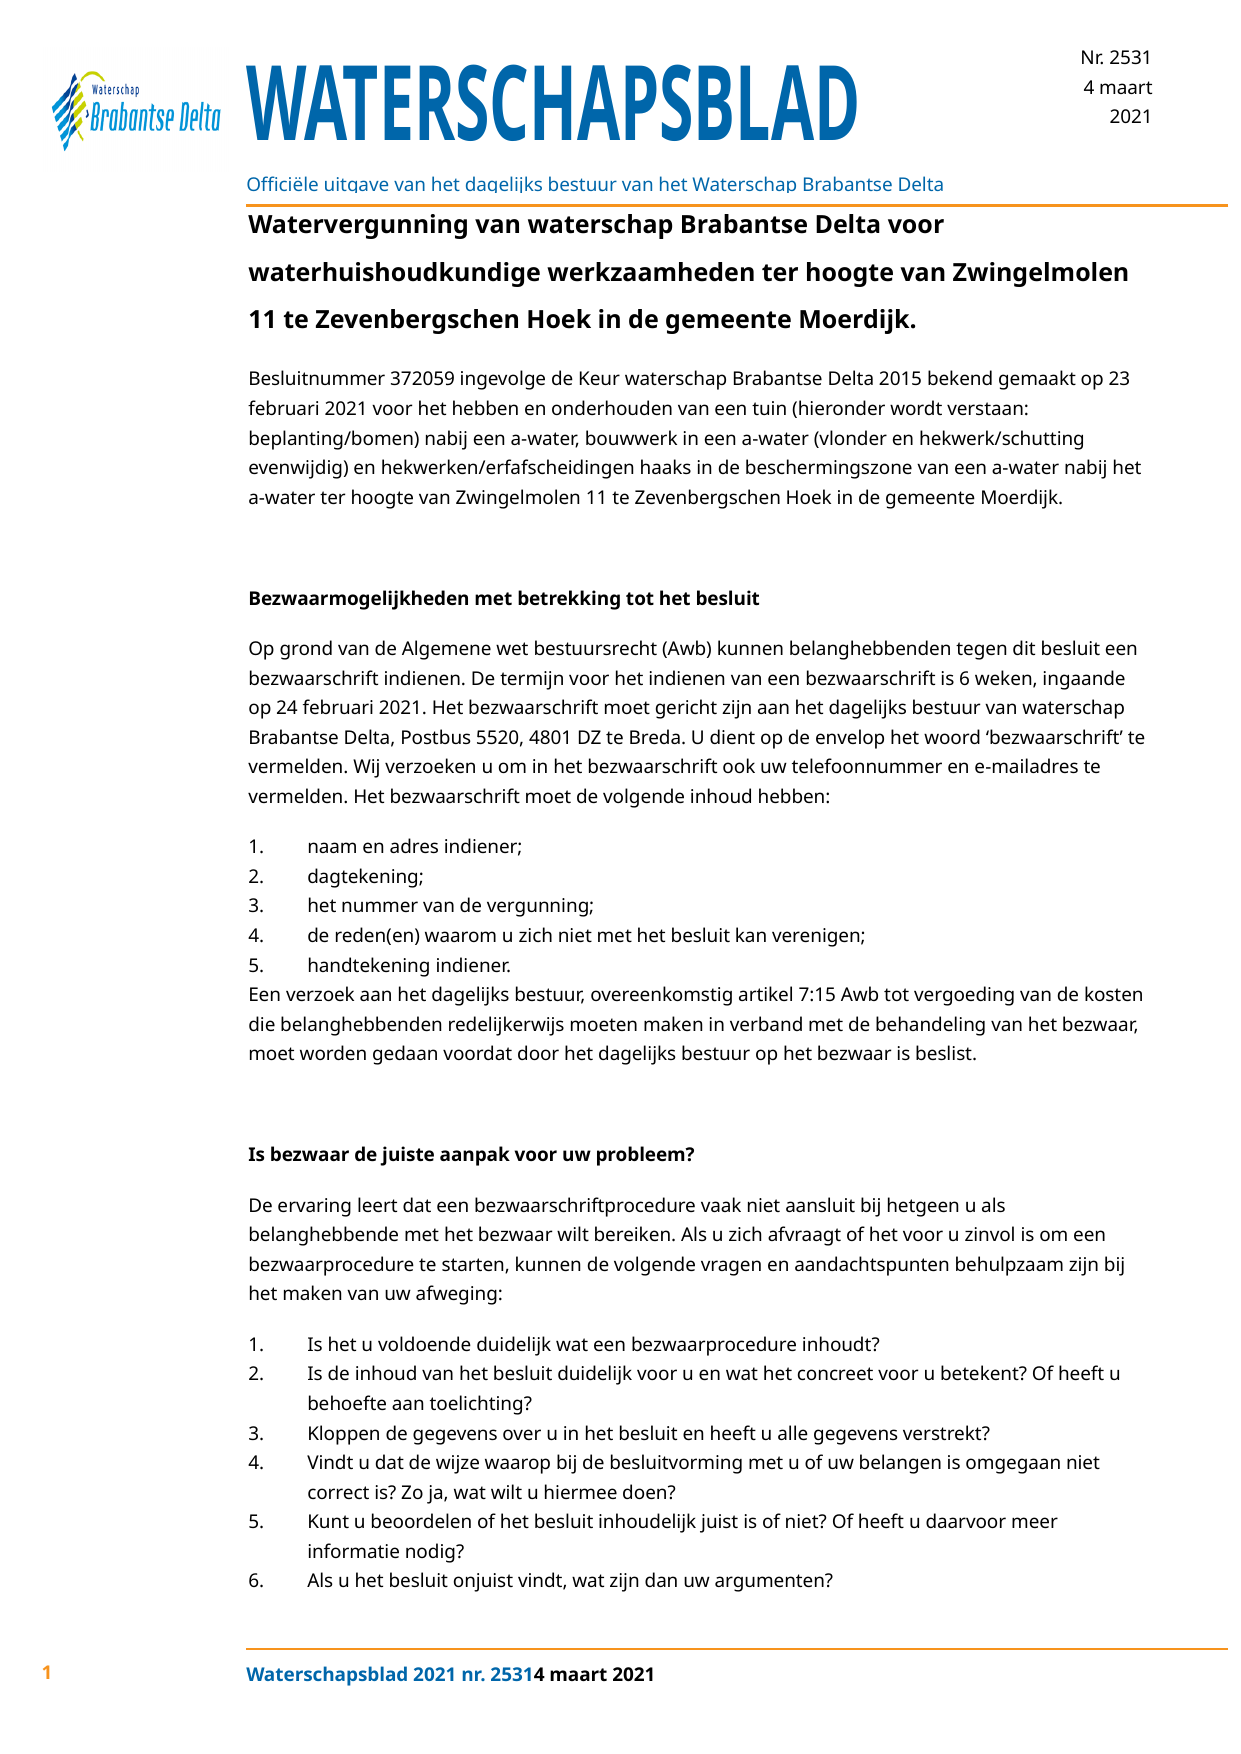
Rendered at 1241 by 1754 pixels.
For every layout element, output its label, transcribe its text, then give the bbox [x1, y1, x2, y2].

picture [41, 47, 231, 172]
text De ervaring leert dat een bezwaarschriftprocedure vaak niet aansluit bij hetgeen u als belanghebbende met het bezwaar wilt bereiken. Als u zich afvraagt of het voor u zinvol is om een bezwaarprocedure te starten, kunnen de volgende vragen en aandachtspunten behulpzaam zijn bij het maken van uw afweging: [248, 1192, 1152, 1306]
text Watervergunning van waterschap Brabantse Delta voor waterhuishoudkundige werkzaamheden ter hoogte van Zwingelmolen 11 te Zevenbergschen Hoek in de gemeente Moerdijk. [248, 207, 1152, 336]
list Kloppen de gegevens over u in het besluit en heeft u alle gegevens verstrekt? [248, 1420, 1152, 1445]
text Een verzoek aan het dagelijks bestuur, overeenkomstig artikel 7:15 Awb tot vergoeding van de kosten die belanghebbenden redelijkerwijs moeten maken in verband met de behandeling van het bezwaar, moet worden gedaan voordat door het dagelijks bestuur op het bezwaar is beslist. [248, 981, 1152, 1066]
list dagtekening; [248, 863, 1152, 889]
list Vindt u dat de wijze waarop bij de besluitvorming met u of uw belangen is omgegaan niet correct is? Zo ja, wat wilt u hiermee doen? [248, 1449, 1152, 1504]
list handtekening indiener. [248, 952, 1152, 977]
text Bezwaarmogelijkheden met betrekking tot het besluit [248, 585, 1152, 610]
list de reden(en) waarom u zich niet met het besluit kan verenigen; [248, 922, 1152, 948]
text Is bezwaar de juiste aanpak voor uw probleem? [248, 1141, 1152, 1167]
list Als u het besluit onjuist vindt, wat zijn dan uw argumenten? [248, 1568, 1152, 1593]
list Kunt u beoordelen of het besluit inhoudelijk juist is of niet? Of heeft u daarvoor meer informatie nodig? [248, 1508, 1152, 1564]
text Op grond van de Algemene wet bestuursrecht (Awb) kunnen belanghebbenden tegen dit besluit een bezwaarschrift indienen. De termijn voor het indienen van een bezwaarschrift is 6 weken, ingaande op 24 februari 2021. Het bezwaarschrift moet gericht zijn aan het dagelijks bestuur van waterschap Brabantse Delta, Postbus 5520, 4801 DZ te Breda. U dient op de envelop het woord ‘bezwaarschrift’ te vermelden. Wij verzoeken u om in het bezwaarschrift ook uw telefoonnummer en e‑mailadres te vermelden. Het bezwaarschrift moet de volgende inhoud hebben: [248, 635, 1152, 809]
list het nummer van de vergunning; [248, 893, 1152, 918]
text Besluitnummer 372059 ingevolge de Keur waterschap Brabantse Delta 2015 bekend gemaakt op 23 februari 2021 voor het hebben en onderhouden van een tuin (hieronder wordt verstaan: beplanting/bomen) nabij een a-water, bouwwerk in een a-water (vlonder en hekwerk/schutting evenwijdig) en hekwerken/erfafscheidingen haaks in de beschermingszone van een a-water nabij het a-water ter hoogte van Zwingelmolen 11 te Zevenbergschen Hoek in de gemeente Moerdijk. [248, 366, 1152, 509]
list naam en adres indiener; [248, 833, 1152, 859]
list Is de inhoud van het besluit duidelijk voor u en wat het concreet voor u betekent? Of heeft u behoefte aan toelichting? [248, 1361, 1152, 1416]
list Is het u voldoende duidelijk wat een bezwaarprocedure inhoudt? [248, 1331, 1152, 1357]
